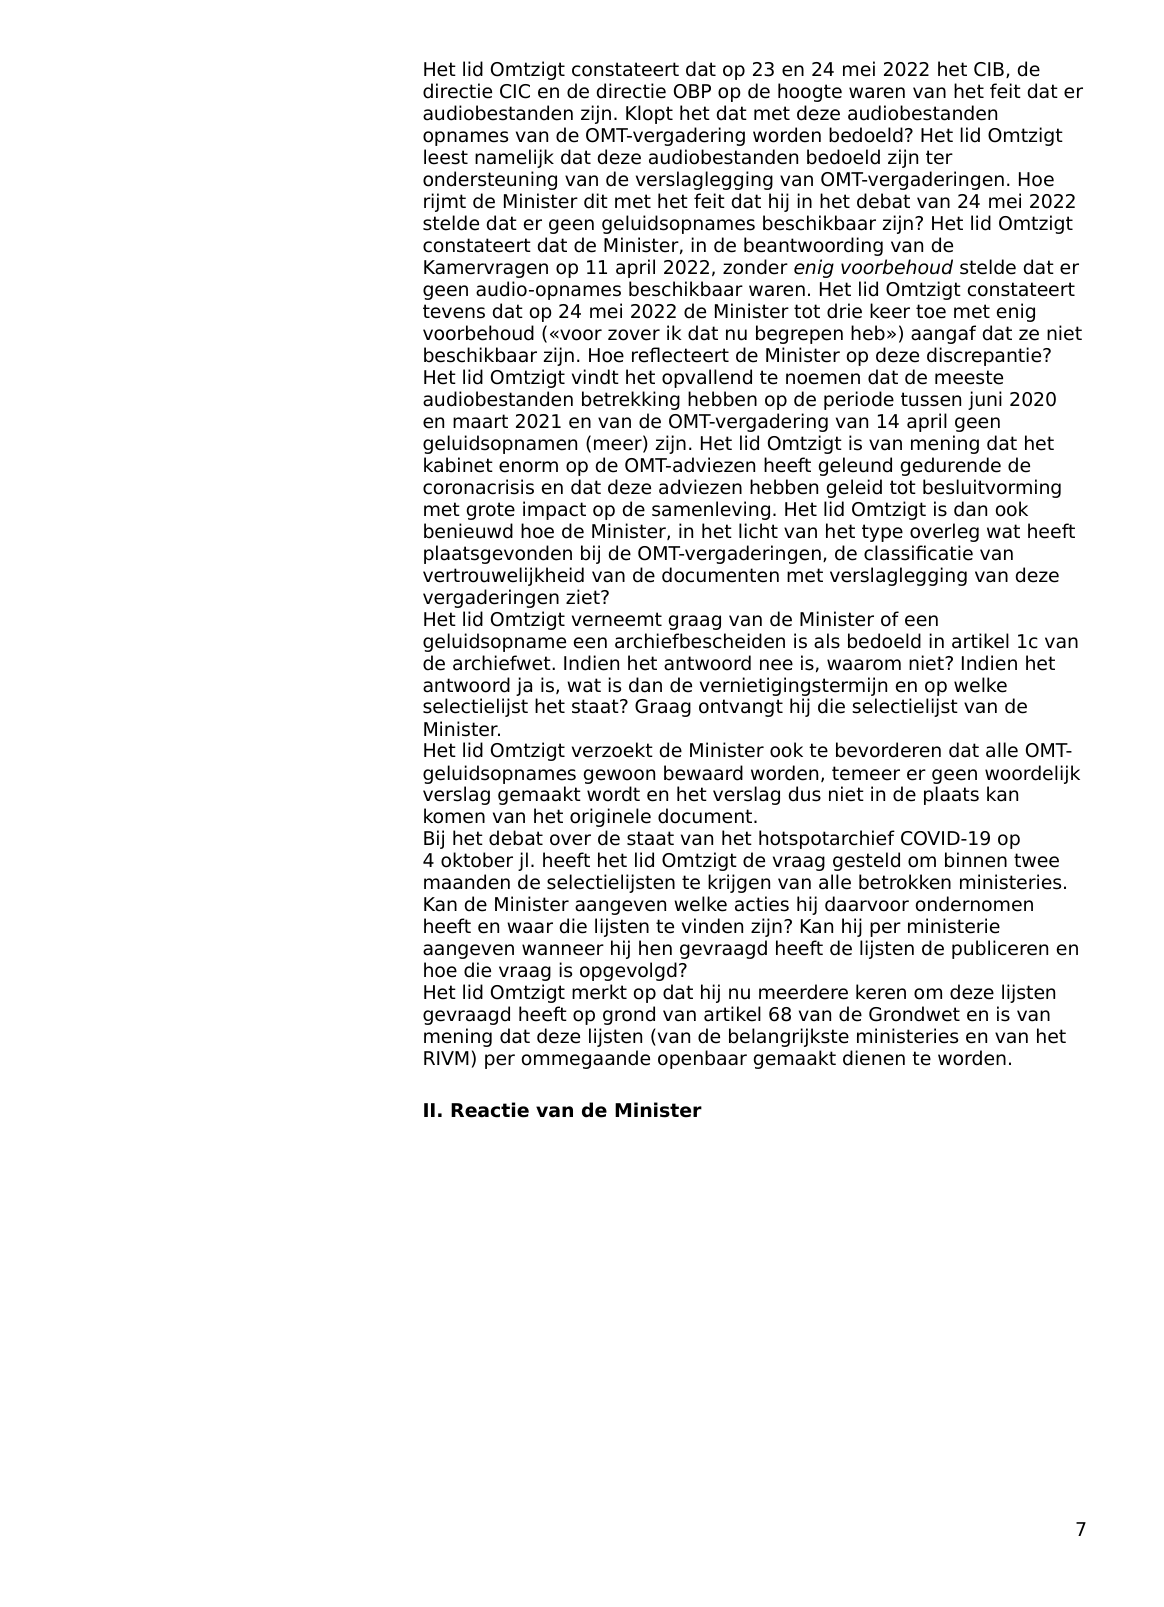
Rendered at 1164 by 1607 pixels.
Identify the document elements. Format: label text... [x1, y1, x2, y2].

text Het lid Omtzigt vindt het opvallend te noemen dat de meeste audiobestanden betrekking hebben op de periode tussen juni 2020 en maart 2021 en van de OMT-vergadering van 14 april geen geluidsopnamen (meer) zijn. Het lid Omtzigt is van mening dat het kabinet enorm op de OMT-adviezen heeft geleund gedurende de coronacrisis en dat deze adviezen hebben geleid tot besluitvorming met grote impact op de samenleving. Het lid Omtzigt is dan ook benieuwd hoe de Minister, in het licht van het type overleg wat heeft plaatsgevonden bij de OMT-vergaderingen, de classificatie van vertrouwelijkheid van de documenten met verslaglegging van deze vergaderingen ziet? [422, 367, 1087, 608]
text Bij het debat over de staat van het hotspotarchief COVID-19 op 4 oktober jl. heeft het lid Omtzigt de vraag gesteld om binnen twee maanden de selectielijsten te krijgen van alle betrokken ministeries. Kan de Minister aangeven welke acties hij daarvoor ondernomen heeft en waar die lijsten te vinden zijn? Kan hij per ministerie aangeven wanneer hij hen gevraagd heeft de lijsten de publiceren en hoe die vraag is opgevolgd? [422, 828, 1087, 982]
text Het lid Omtzigt merkt op dat hij nu meerdere keren om deze lijsten gevraagd heeft op grond van artikel 68 van de Grondwet en is van mening dat deze lijsten (van de belangrijkste ministeries en van het RIVM) per ommegaande openbaar gemaakt dienen te worden. [422, 982, 1087, 1070]
text Het lid Omtzigt verzoekt de Minister ook te bevorderen dat alle OMT-geluidsopnames gewoon bewaard worden, temeer er geen woordelijk verslag gemaakt wordt en het verslag dus niet in de plaats kan komen van het originele document. [422, 740, 1087, 828]
text Het lid Omtzigt verneemt graag van de Minister of een geluidsopname een archiefbescheiden is als bedoeld in artikel 1c van de archiefwet. Indien het antwoord nee is, waarom niet? Indien het antwoord ja is, wat is dan de vernietigingstermijn en op welke selectielijst het staat? Graag ontvangt hij die selectielijst van de Minister. [422, 608, 1087, 740]
subtitle II. Reactie van de Minister [422, 1100, 1087, 1122]
text Het lid Omtzigt constateert dat op 23 en 24 mei 2022 het CIB, de directie CIC en de directie OBP op de hoogte waren van het feit dat er audiobestanden zijn. Klopt het dat met deze audiobestanden opnames van de OMT-vergadering worden bedoeld? Het lid Omtzigt leest namelijk dat deze audiobestanden bedoeld zijn ter ondersteuning van de verslaglegging van OMT-vergaderingen. Hoe rijmt de Minister dit met het feit dat hij in het debat van 24 mei 2022 stelde dat er geen geluidsopnames beschikbaar zijn? Het lid Omtzigt constateert dat de Minister, in de beantwoording van de Kamervragen op 11 april 2022, zonder enig voorbehoud stelde dat er geen audio-opnames beschikbaar waren. Het lid Omtzigt constateert tevens dat op 24 mei 2022 de Minister tot drie keer toe met enig voorbehoud («voor zover ik dat nu begrepen heb») aangaf dat ze niet beschikbaar zijn. Hoe reflecteert de Minister op deze discrepantie? [422, 59, 1087, 367]
